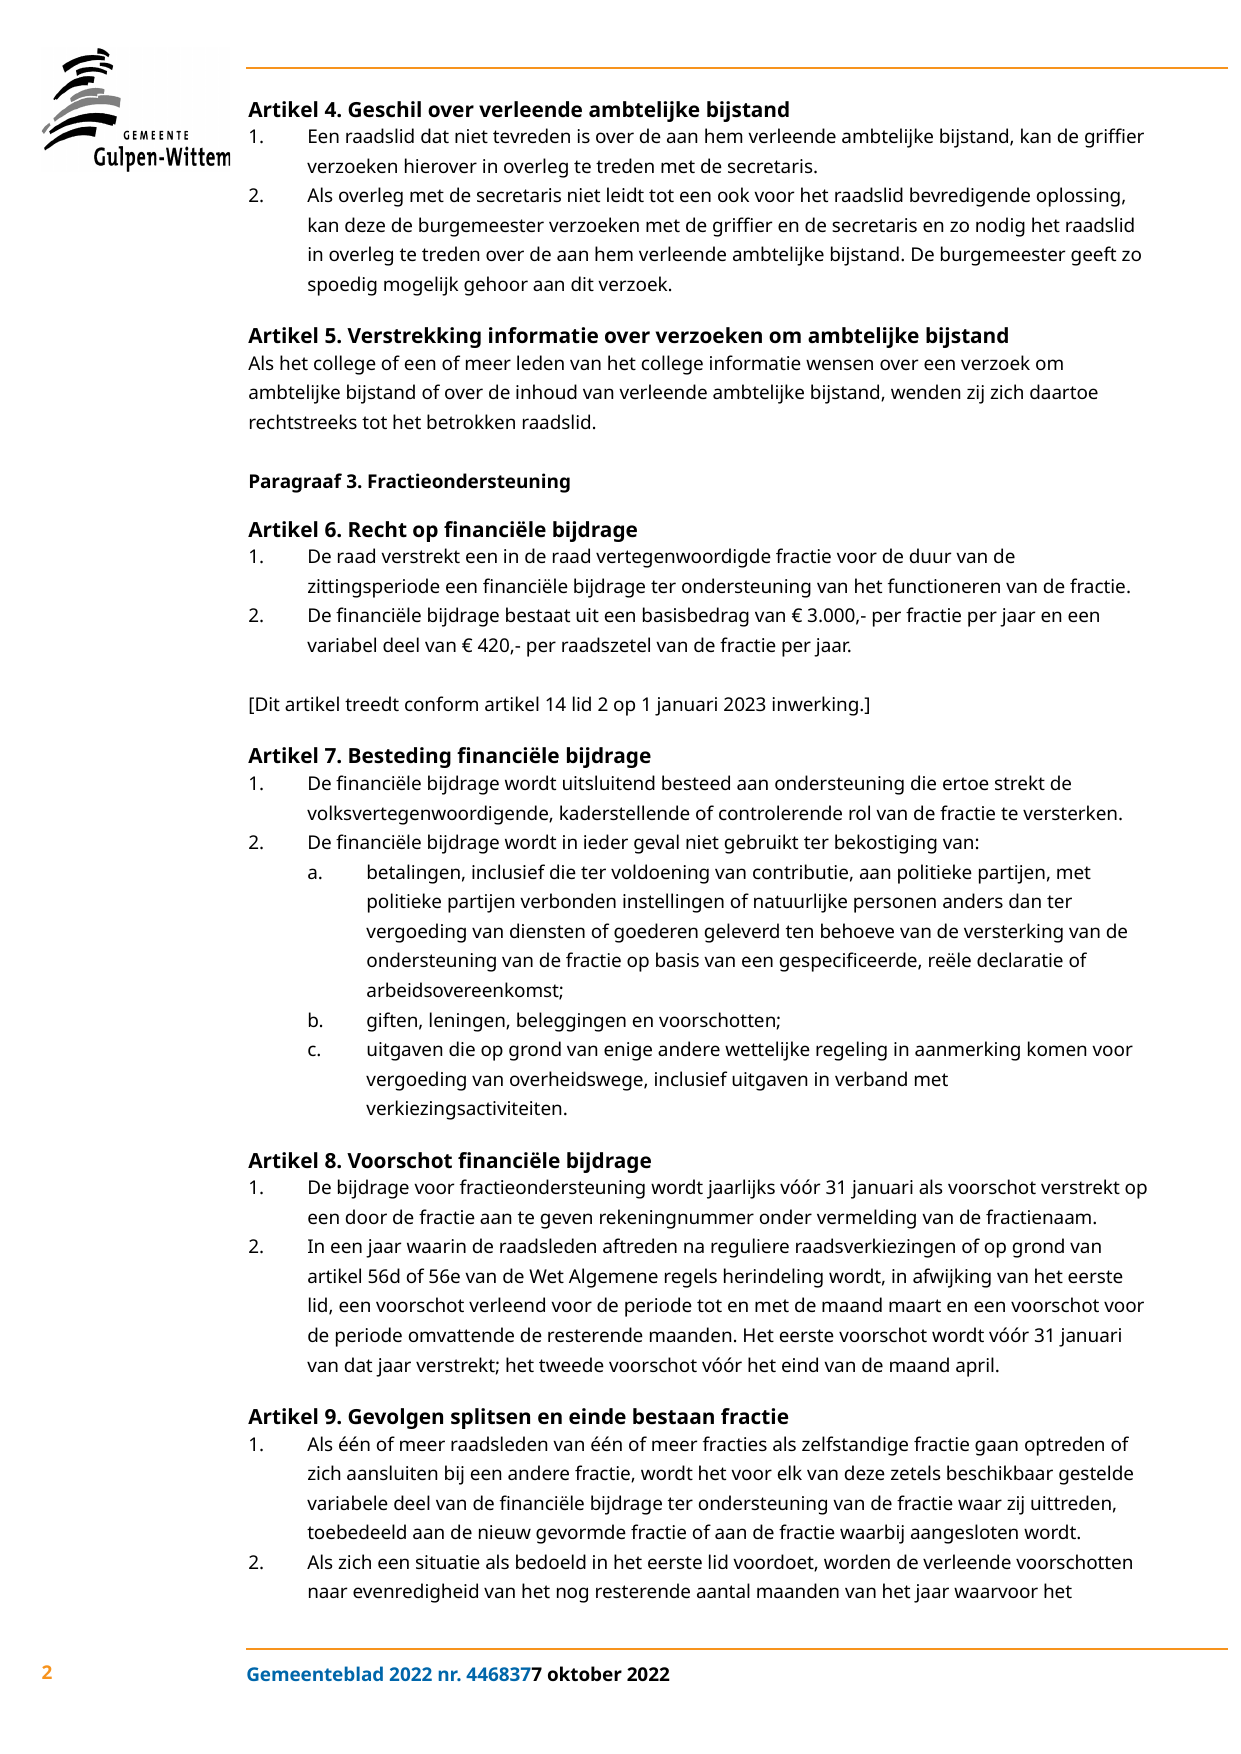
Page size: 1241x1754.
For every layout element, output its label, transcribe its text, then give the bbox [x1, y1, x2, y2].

text Artikel 7. Besteding financiële bijdrage [248, 742, 1152, 770]
list De financiële bijdrage wordt uitsluitend besteed aan ondersteuning die ertoe strekt de volksvertegenwoordigende, kaderstellende of controlerende rol van de fractie te versterken. [248, 770, 1152, 825]
list uitgaven die op grond van enige andere wettelijke regeling in aanmerking komen voor vergoeding van overheidswege, inclusief uitgaven in verband met verkiezingsactiviteiten. [307, 1036, 1152, 1121]
text Paragraaf 3. Fractieondersteuning [248, 468, 1152, 494]
list De financiële bijdrage bestaat uit een basisbedrag van € 3.000,- per fractie per jaar en een variabel deel van € 420,- per raadszetel van de fractie per jaar. [248, 602, 1152, 658]
text Als het college of een of meer leden van het college informatie wensen over een verzoek om ambtelijke bijstand of over de inhoud van verleende ambtelijke bijstand, wenden zij zich daartoe rechtstreeks tot het betrokken raadslid. [248, 350, 1152, 435]
list giften, leningen, beleggingen en voorschotten; [307, 1007, 1152, 1032]
picture [41, 47, 231, 172]
list In een jaar waarin de raadsleden aftreden na reguliere raadsverkiezingen of op grond van artikel 56d of 56e van de Wet Algemene regels herindeling wordt, in afwijking van het eerste lid, een voorschot verleend voor de periode tot en met de maand maart en een voorschot voor de periode omvattende de resterende maanden. Het eerste voorschot wordt vóór 31 januari van dat jaar verstrekt; het tweede voorschot vóór het eind van de maand april. [248, 1233, 1152, 1378]
text Artikel 4. Geschil over verleende ambtelijke bijstand [248, 95, 1152, 123]
list betalingen, inclusief die ter voldoening van contributie, aan politieke partijen, met politieke partijen verbonden instellingen of natuurlijke personen anders dan ter vergoeding van diensten of goederen geleverd ten behoeve van de versterking van de ondersteuning van de fractie op basis van een gespecificeerde, reële declaratie of arbeidsovereenkomst; [307, 859, 1152, 1003]
list Een raadslid dat niet tevreden is over de aan hem verleende ambtelijke bijstand, kan de griffier verzoeken hierover in overleg te treden met de secretaris. [248, 123, 1152, 178]
list Als zich een situatie als bedoeld in het eerste lid voordoet, worden de verleende voorschotten naar evenredigheid van het nog resterende aantal maanden van het jaar waarvoor het [248, 1549, 1152, 1604]
text Artikel 8. Voorschot financiële bijdrage [248, 1146, 1152, 1174]
list De financiële bijdrage wordt in ieder geval niet gebruikt ter bekostiging van: [248, 829, 1152, 855]
list De raad verstrekt een in de raad vertegenwoordigde fractie voor de duur van de zittingsperiode een financiële bijdrage ter ondersteuning van het functioneren van de fractie. [248, 543, 1152, 599]
text Artikel 6. Recht op financiële bijdrage [248, 515, 1152, 543]
text [Dit artikel treedt conform artikel 14 lid 2 op 1 januari 2023 inwerking.] [248, 691, 1152, 717]
text Artikel 5. Verstrekking informatie over verzoeken om ambtelijke bijstand [248, 322, 1152, 350]
text Artikel 9. Gevolgen splitsen en einde bestaan fractie [248, 1402, 1152, 1431]
list Als overleg met de secretaris niet leidt tot een ook voor het raadslid bevredigende oplossing, kan deze de burgemeester verzoeken met de griffier en de secretaris en zo nodig het raadslid in overleg te treden over de aan hem verleende ambtelijke bijstand. De burgemeester geeft zo spoedig mogelijk gehoor aan dit verzoek. [248, 182, 1152, 297]
list De bijdrage voor fractieondersteuning wordt jaarlijks vóór 31 januari als voorschot verstrekt op een door de fractie aan te geven rekeningnummer onder vermelding van de fractienaam. [248, 1174, 1152, 1230]
list Als één of meer raadsleden van één of meer fracties als zelfstandige fractie gaan optreden of zich aansluiten bij een andere fractie, wordt het voor elk van deze zetels beschikbaar gestelde variabele deel van de financiële bijdrage ter ondersteuning van de fractie waar zij uittreden, toebedeeld aan de nieuw gevormde fractie of aan de fractie waarbij aangesloten wordt. [248, 1431, 1152, 1545]
